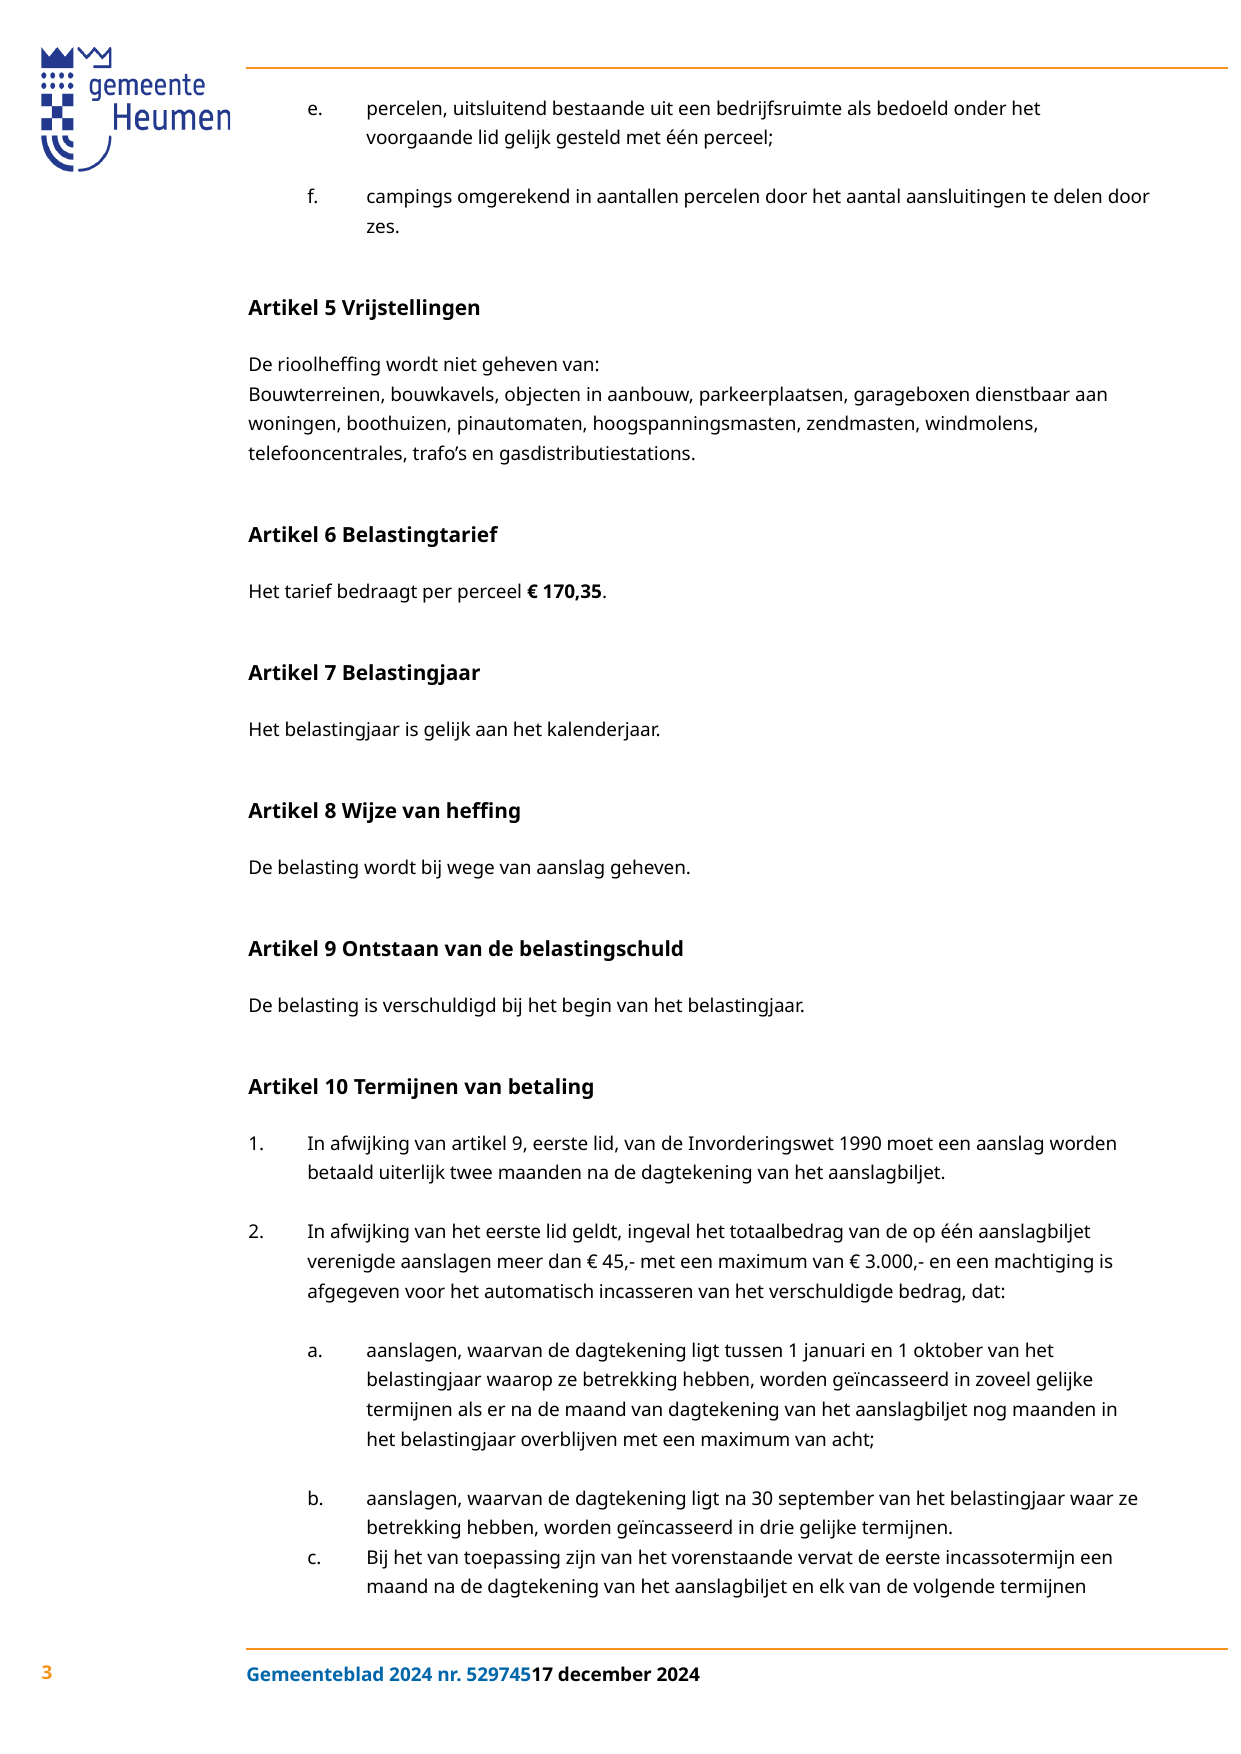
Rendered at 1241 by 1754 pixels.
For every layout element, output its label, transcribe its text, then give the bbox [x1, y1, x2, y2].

text Artikel 5 Vrijstellingen [248, 293, 1152, 322]
text De belasting wordt bij wege van aanslag geheven. [248, 854, 1152, 880]
list campings omgerekend in aantallen percelen door het aantal aansluitingen te delen door zes. [307, 183, 1152, 239]
text Artikel 9 Ontstaan van de belastingschuld [248, 934, 1152, 962]
text Artikel 8 Wijze van heffing [248, 796, 1152, 824]
list In afwijking van het eerste lid geldt, ingeval het totaalbedrag van de op één aanslagbiljet verenigde aanslagen meer dan € 45,- met een maximum van € 3.000,- en een machtiging is afgegeven voor het automatisch incasseren van het verschuldigde bedrag, dat: [248, 1219, 1152, 1304]
text De belasting is verschuldigd bij het begin van het belastingjaar. [248, 992, 1152, 1018]
list aanslagen, waarvan de dagtekening ligt tussen 1 januari en 1 oktober van het belastingjaar waarop ze betrekking hebben, worden geïncasseerd in zoveel gelijke termijnen als er na de maand van dagtekening van het aanslagbiljet nog maanden in het belastingjaar overblijven met een maximum van acht; [307, 1337, 1152, 1452]
text Artikel 7 Belastingjaar [248, 658, 1152, 686]
list In afwijking van artikel 9, eerste lid, van de Invorderingswet 1990 moet een aanslag worden betaald uiterlijk twee maanden na de dagtekening van het aanslagbiljet. [248, 1130, 1152, 1185]
list percelen, uitsluitend bestaande uit een bedrijfsruimte als bedoeld onder het voorgaande lid gelijk gesteld met één perceel; [307, 95, 1152, 150]
text Artikel 6 Belastingtarief [248, 520, 1152, 548]
text Het belastingjaar is gelijk aan het kalenderjaar. [248, 716, 1152, 742]
picture [41, 47, 231, 172]
text Bouwterreinen, bouwkavels, objecten in aanbouw, parkeerplaatsen, garageboxen dienstbaar aan woningen, boothuizen, pinautomaten, hoogspanningsmasten, zendmasten, windmolens, telefooncentrales, trafo’s en gasdistributiestations. [248, 381, 1152, 466]
text Het tarief bedraagt per perceel € 170,35. [248, 578, 1152, 604]
text Artikel 10 Termijnen van betaling [248, 1072, 1152, 1100]
text De rioolheffing wordt niet geheven van: [248, 351, 1152, 377]
list aanslagen, waarvan de dagtekening ligt na 30 september van het belastingjaar waar ze betrekking hebben, worden geïncasseerd in drie gelijke termijnen. [307, 1485, 1152, 1540]
list Bij het van toepassing zijn van het vorenstaande vervat de eerste incassotermijn een maand na de dagtekening van het aanslagbiljet en elk van de volgende termijnen [307, 1544, 1152, 1599]
